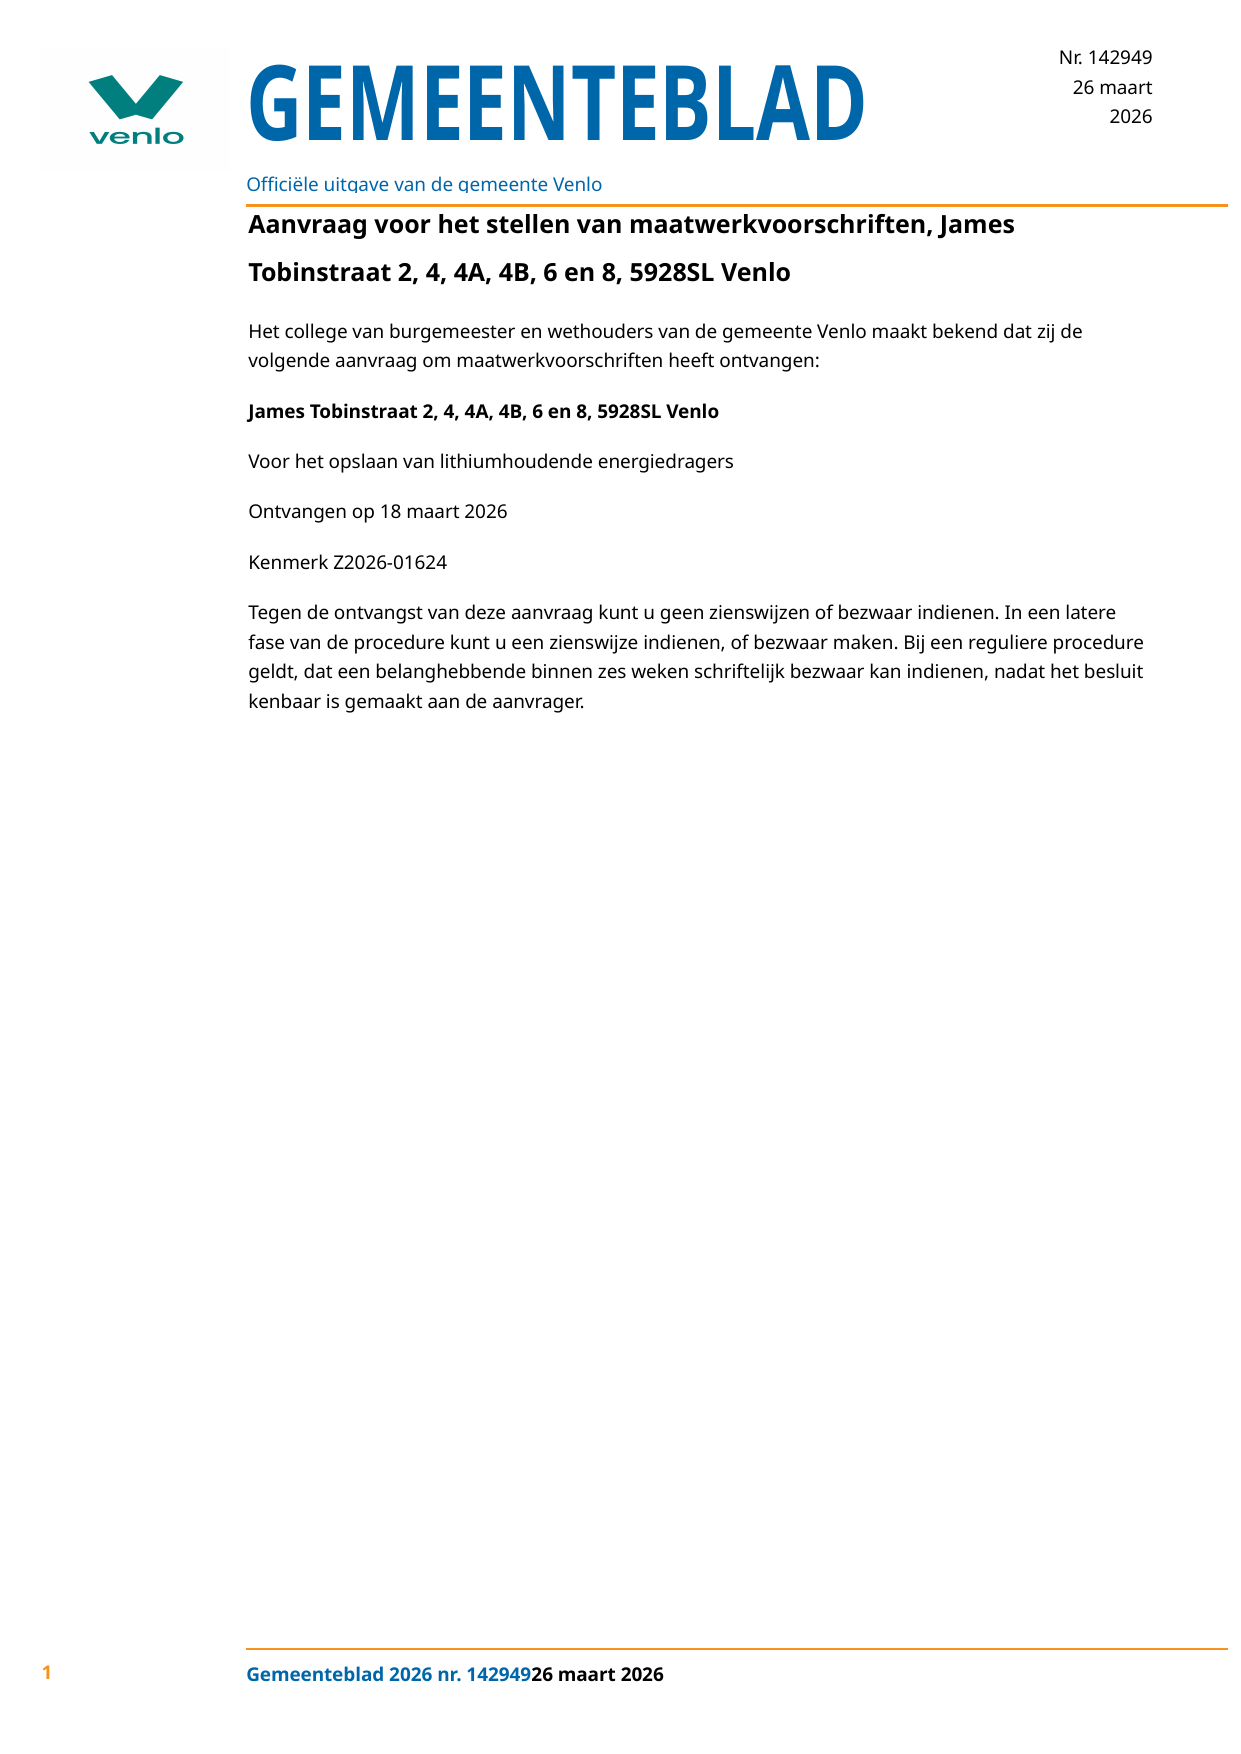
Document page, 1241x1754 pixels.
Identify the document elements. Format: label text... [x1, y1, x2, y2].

text Aanvraag voor het stellen van maatwerkvoorschriften, James Tobinstraat 2, 4, 4A, 4B, 6 en 8, 5928SL Venlo [248, 207, 1152, 288]
text Het college van burgemeester en wethouders van de gemeente Venlo maakt bekend dat zij de volgende aanvraag om maatwerkvoorschriften heeft ontvangen: [248, 318, 1152, 373]
text Kenmerk Z2026-01624 [248, 549, 1152, 575]
text Tegen de ontvangst van deze aanvraag kunt u geen zienswijzen of bezwaar indienen. In een latere fase van de procedure kunt u een zienswijze indienen, of bezwaar maken. Bij een reguliere procedure geldt, dat een belanghebbende binnen zes weken schriftelijk bezwaar kan indienen, nadat het besluit kenbaar is gemaakt aan de aanvrager. [248, 599, 1152, 714]
text James Tobinstraat 2, 4, 4A, 4B, 6 en 8, 5928SL Venlo [248, 398, 1152, 424]
picture [41, 47, 231, 172]
text Ontvangen op 18 maart 2026 [248, 499, 1152, 524]
text Voor het opslaan van lithiumhoudende energiedragers [248, 448, 1152, 474]
